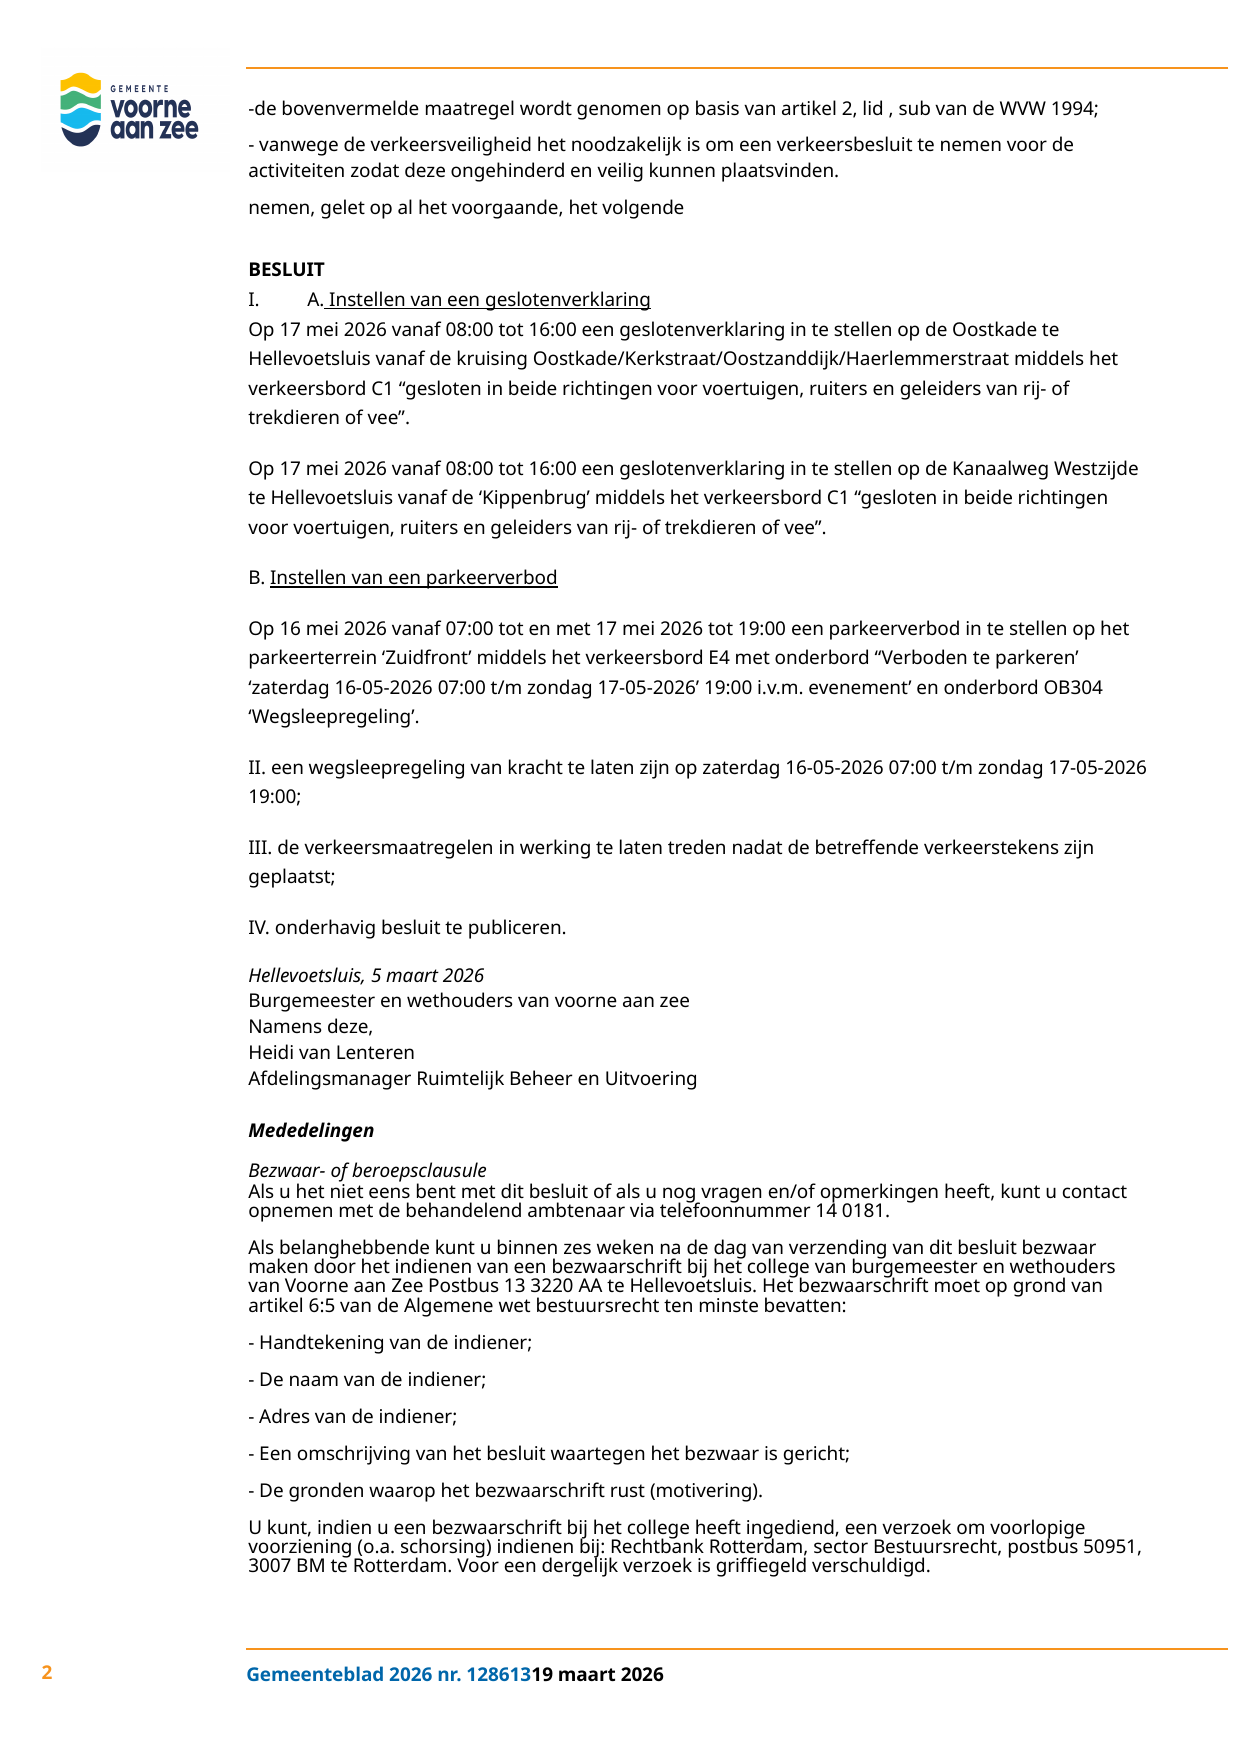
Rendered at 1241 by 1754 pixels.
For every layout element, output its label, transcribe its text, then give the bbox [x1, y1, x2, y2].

text -de bovenvermelde maatregel wordt genomen op basis van artikel 2, lid , sub van de WVW 1994; [248, 95, 1152, 121]
text II. een wegsleepregeling van kracht te laten zijn op zaterdag 16-05-2026 07:00 t/m zondag 17-05-2026 19:00; [248, 754, 1152, 809]
text - Handtekening van de indiener; [248, 1334, 1152, 1353]
text Hellevoetsluis, 5 maart 2026 [248, 962, 1152, 988]
text - Een omschrijving van het besluit waartegen het bezwaar is gericht; [248, 1445, 1152, 1464]
text Heidi van Lenteren [248, 1039, 1152, 1065]
list A. Instellen van een geslotenverklaring [248, 286, 1152, 312]
text - vanwege de verkeersveiligheid het noodzakelijk is om een verkeersbesluit te nemen voor de activiteiten zodat deze ongehinderd en veilig kunnen plaatsvinden. [248, 131, 1152, 183]
picture [41, 47, 231, 172]
text Burgemeester en wethouders van voorne aan zee [248, 988, 1152, 1013]
text - Adres van de indiener; [248, 1408, 1152, 1427]
text Als belanghebbende kunt u binnen zes weken na de dag van verzending van dit besluit bezwaar maken door het indienen van een bezwaarschrift bij het college van burgemeester en wethouders van Voorne aan Zee Postbus 13 3220 AA te Hellevoetsluis. Het bezwaarschrift moet op grond van artikel 6:5 van de Algemene wet bestuursrecht ten minste bevatten: [248, 1239, 1152, 1316]
text Op 17 mei 2026 vanaf 08:00 tot 16:00 een geslotenverklaring in te stellen op de Kanaalweg Westzijde te Hellevoetsluis vanaf de ‘Kippenbrug’ middels het verkeersbord C1 “gesloten in beide richtingen voor voertuigen, ruiters en geleiders van rij- of trekdieren of vee”. [248, 455, 1152, 540]
text BESLUIT [248, 257, 1152, 282]
text III. de verkeersmaatregelen in werking te laten treden nadat de betreffende verkeerstekens zijn geplaatst; [248, 834, 1152, 889]
text - De naam van de indiener; [248, 1371, 1152, 1390]
text Namens deze, [248, 1013, 1152, 1039]
text Op 16 mei 2026 vanaf 07:00 tot en met 17 mei 2026 tot 19:00 een parkeerverbod in te stellen op het parkeerterrein ‘Zuidfront’ middels het verkeersbord E4 met onderbord “Verboden te parkeren’ ‘zaterdag 16-05-2026 07:00 t/m zondag 17-05-2026’ 19:00 i.v.m. evenement’ en onderbord OB304 ‘Wegsleepregeling’. [248, 615, 1152, 729]
text U kunt, indien u een bezwaarschrift bij het college heeft ingediend, een verzoek om voorlopige voorziening (o.a. schorsing) indienen bij: Rechtbank Rotterdam, sector Bestuursrecht, postbus 50951, 3007 BM te Rotterdam. Voor een dergelijk verzoek is griffiegeld verschuldigd. [248, 1519, 1152, 1576]
text - De gronden waarop het bezwaarschrift rust (motivering). [248, 1482, 1152, 1501]
text nemen, gelet op al het voorgaande, het volgende [248, 194, 1152, 219]
text Mededelingen [248, 1118, 1152, 1143]
text Op 17 mei 2026 vanaf 08:00 tot 16:00 een geslotenverklaring in te stellen op de Oostkade te Hellevoetsluis vanaf de kruising Oostkade/Kerkstraat/Oostzanddijk/Haerlemmerstraat middels het verkeersbord C1 “gesloten in beide richtingen voor voertuigen, ruiters en geleiders van rij- of trekdieren of vee”. [248, 316, 1152, 430]
text Bezwaar- of beroepsclausule [248, 1157, 1152, 1183]
text Afdelingsmanager Ruimtelijk Beheer en Uitvoering [248, 1065, 1152, 1091]
text B. Instellen van een parkeerverbod [248, 564, 1152, 590]
text IV. onderhavig besluit te publiceren. [248, 914, 1152, 940]
text Als u het niet eens bent met dit besluit of als u nog vragen en/of opmerkingen heeft, kunt u contact opnemen met de behandelend ambtenaar via telefoonnummer 14 0181. [248, 1183, 1152, 1221]
